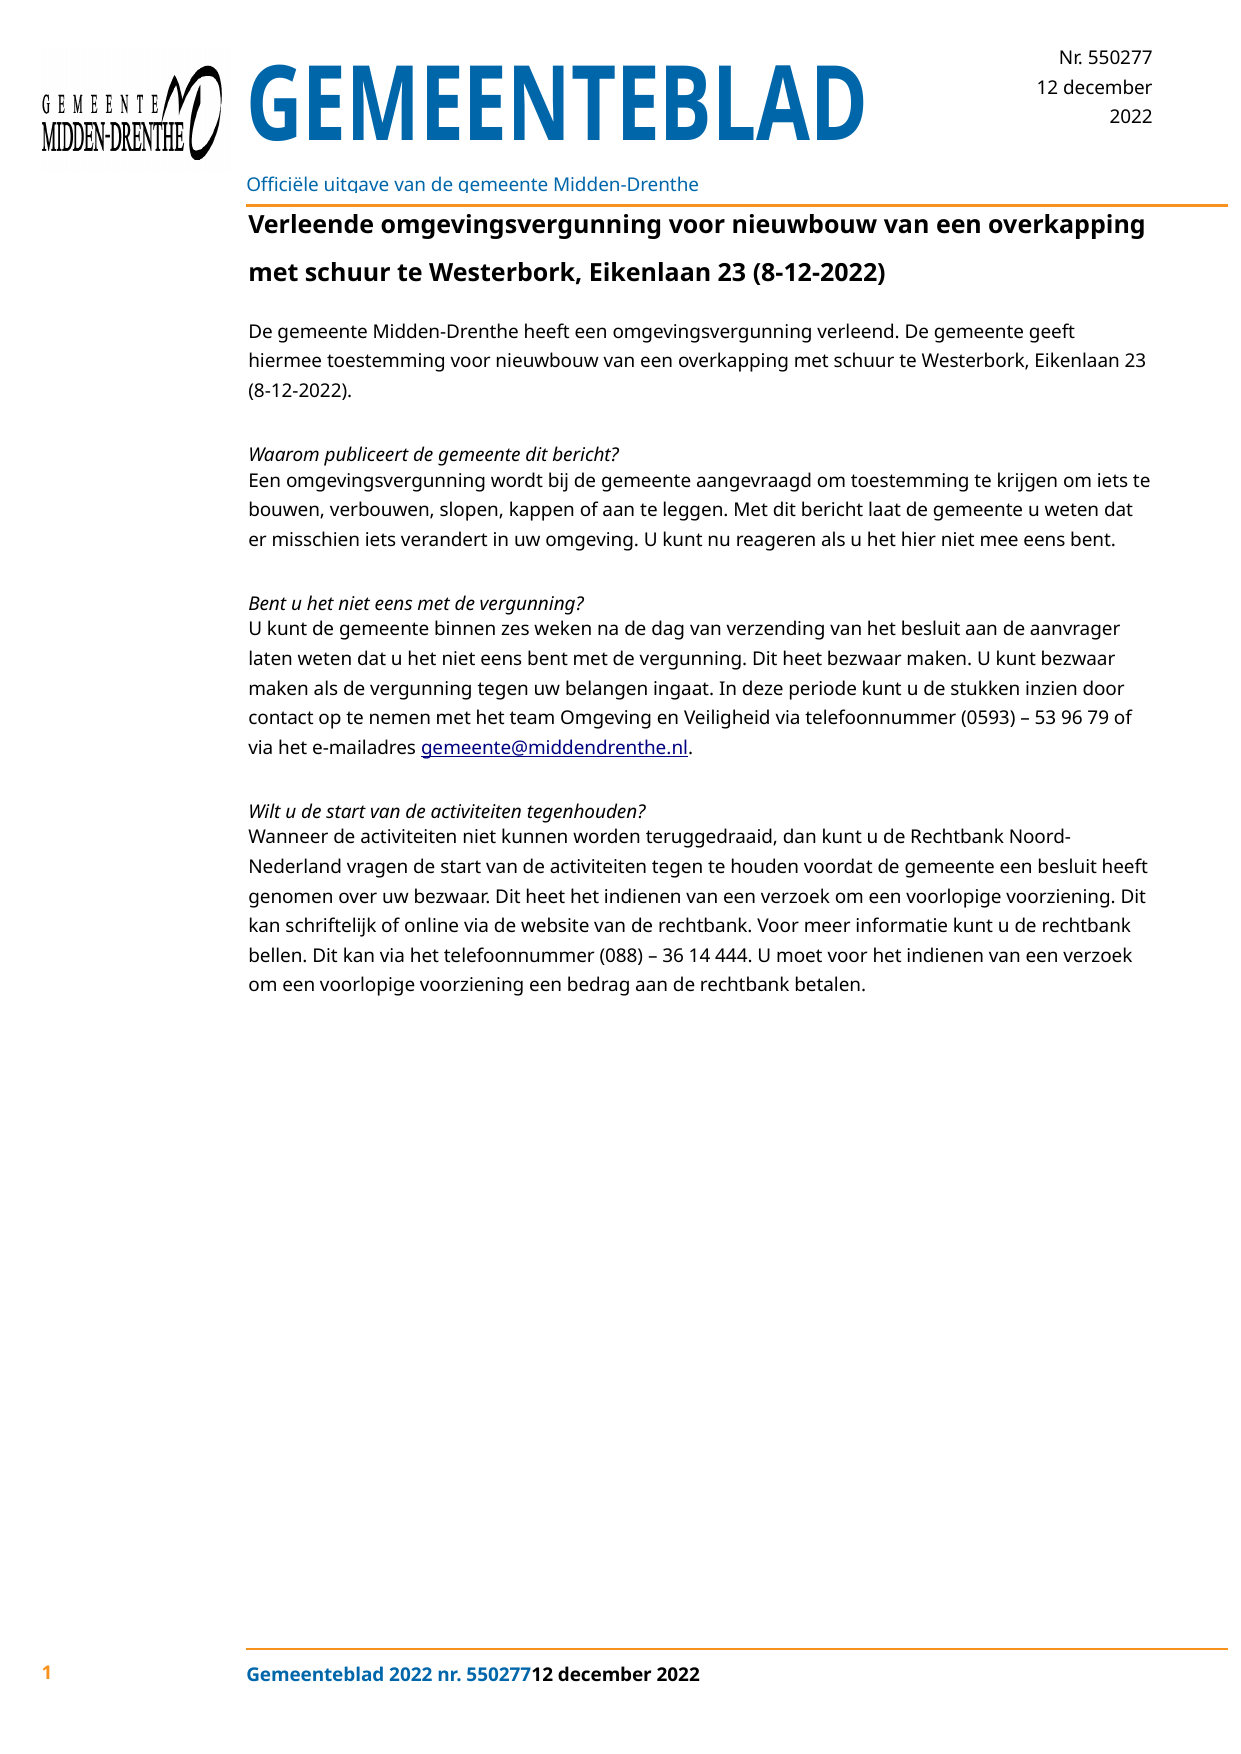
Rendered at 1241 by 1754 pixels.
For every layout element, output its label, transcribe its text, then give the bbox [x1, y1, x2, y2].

text Wanneer de activiteiten niet kunnen worden teruggedraaid, dan kunt u de Rechtbank Noord-Nederland vragen de start van de activiteiten tegen te houden voordat de gemeente een besluit heeft genomen over uw bezwaar. Dit heet het indienen van een verzoek om een voorlopige voorziening. Dit kan schriftelijk of online via de website van de rechtbank. Voor meer informatie kunt u de rechtbank bellen. Dit kan via het telefoonnummer (088) – 36 14 444. U moet voor het indienen van een verzoek om een voorlopige voorziening een bedrag aan de rechtbank betalen. [248, 824, 1152, 997]
text Wilt u de start van de activiteiten tegenhouden? [248, 798, 1152, 824]
text Bent u het niet eens met de vergunning? [248, 590, 1152, 616]
text Verleende omgevingsvergunning voor nieuwbouw van een overkapping met schuur te Westerbork, Eikenlaan 23 (8-12-2022) [248, 207, 1152, 288]
text U kunt de gemeente binnen zes weken na de dag van verzending van het besluit aan de aanvrager laten weten dat u het niet eens bent met de vergunning. Dit heet bezwaar maken. U kunt bezwaar maken als de vergunning tegen uw belangen ingaat. In deze periode kunt u de stukken inzien door contact op te nemen met het team Omgeving en Veiligheid via telefoonnummer (0593) – 53 96 79 of via het e-mailadres gemeente@middendrenthe.nl. [248, 616, 1152, 760]
text Een omgevingsvergunning wordt bij de gemeente aangevraagd om toestemming te krijgen om iets te bouwen, verbouwen, slopen, kappen of aan te leggen. Met dit bericht laat de gemeente u weten dat er misschien iets verandert in uw omgeving. U kunt nu reageren als u het hier niet mee eens bent. [248, 467, 1152, 552]
picture [41, 47, 231, 172]
text De gemeente Midden-Drenthe heeft een omgevingsvergunning verleend. De gemeente geeft hiermee toestemming voor nieuwbouw van een overkapping met schuur te Westerbork, Eikenlaan 23 (8-12-2022). [248, 318, 1152, 403]
text Waarom publiceert de gemeente dit bericht? [248, 441, 1152, 467]
